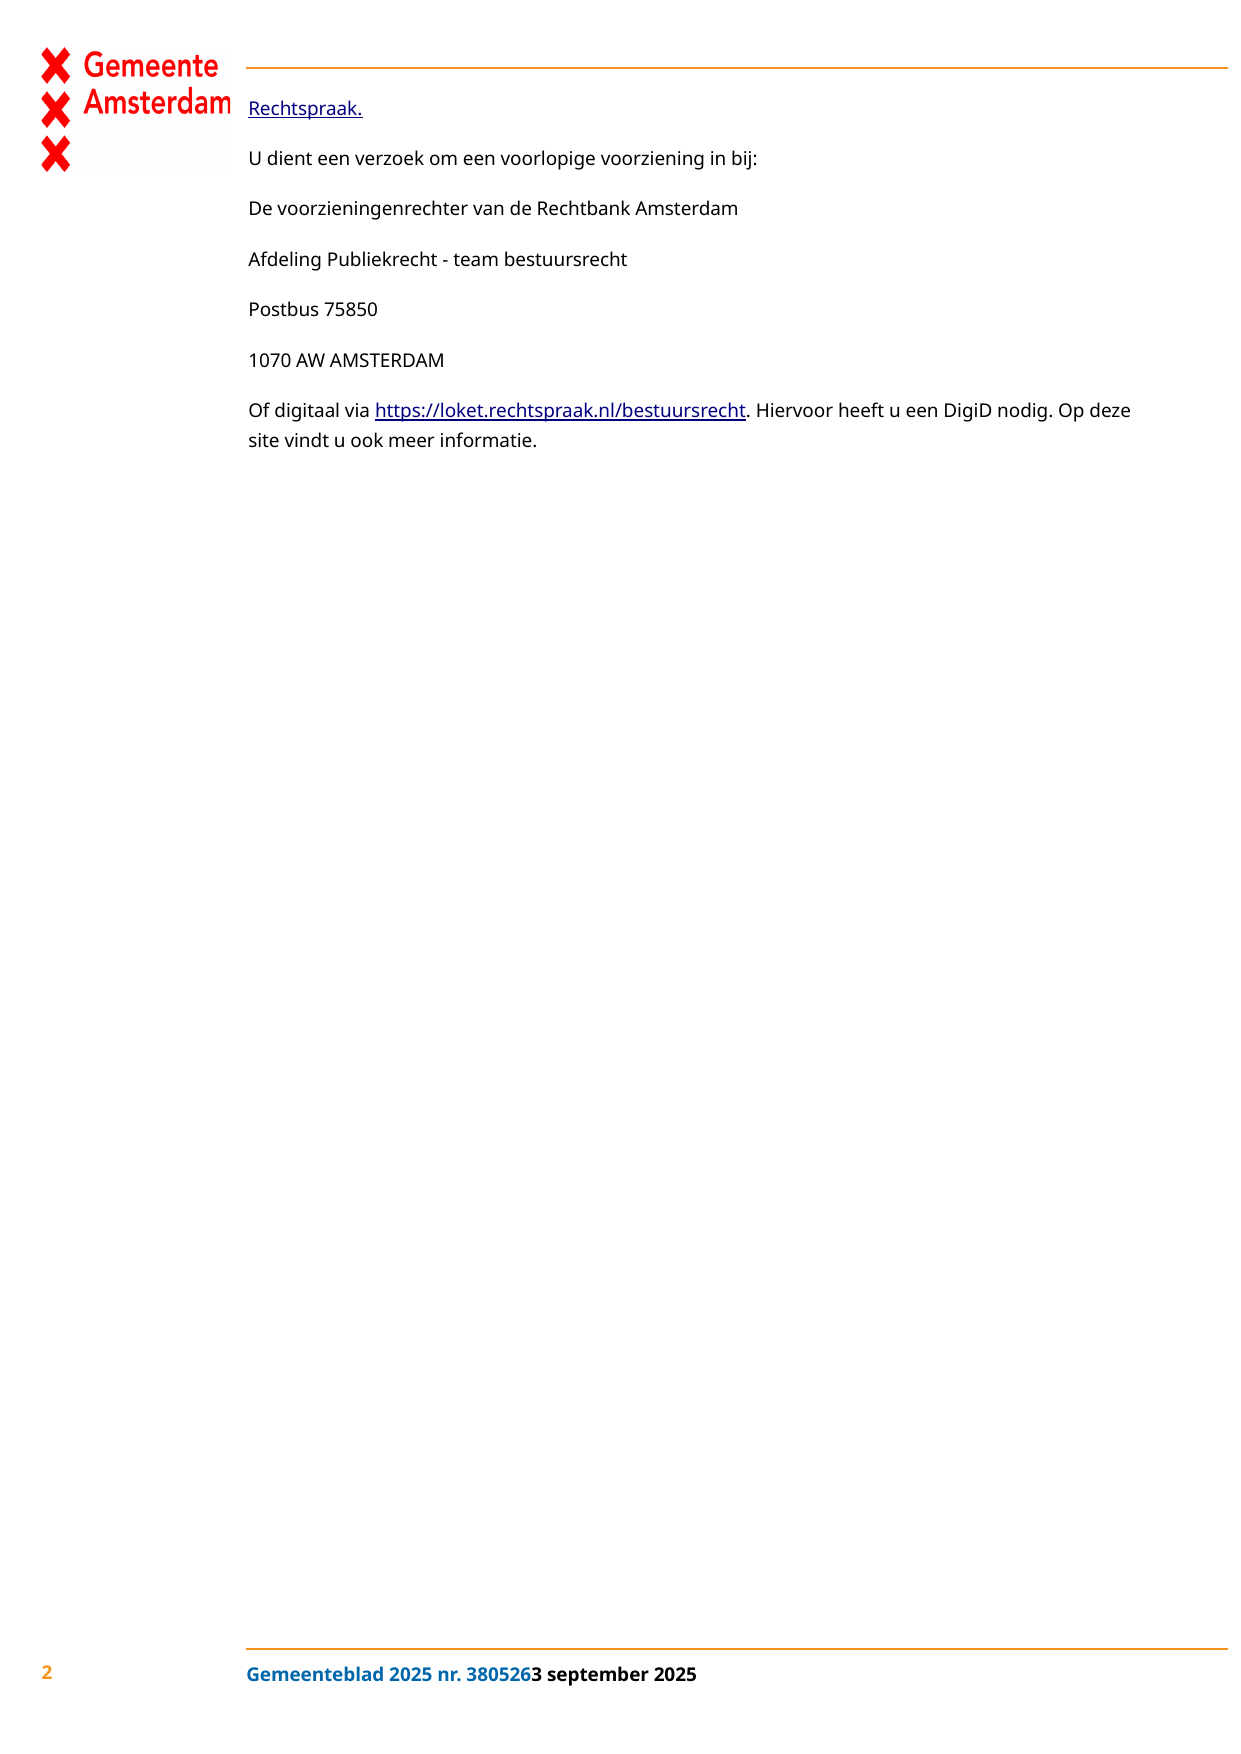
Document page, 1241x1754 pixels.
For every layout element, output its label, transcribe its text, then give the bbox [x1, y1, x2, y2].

picture [41, 47, 231, 172]
text De voorzieningenrechter van de Rechtbank Amsterdam [248, 196, 1152, 221]
text Rechtspraak. [248, 95, 1152, 121]
text Of digitaal via https://loket.rechtspraak.nl/bestuursrecht. Hiervoor heeft u een DigiD nodig. Op deze site vindt u ook meer informatie. [248, 397, 1152, 453]
text U dient een verzoek om een voorlopige voorziening in bij: [248, 145, 1152, 171]
text Afdeling Publiekrecht - team bestuursrecht [248, 246, 1152, 272]
text Postbus 75850 [248, 296, 1152, 322]
text 1070 AW AMSTERDAM [248, 347, 1152, 373]
